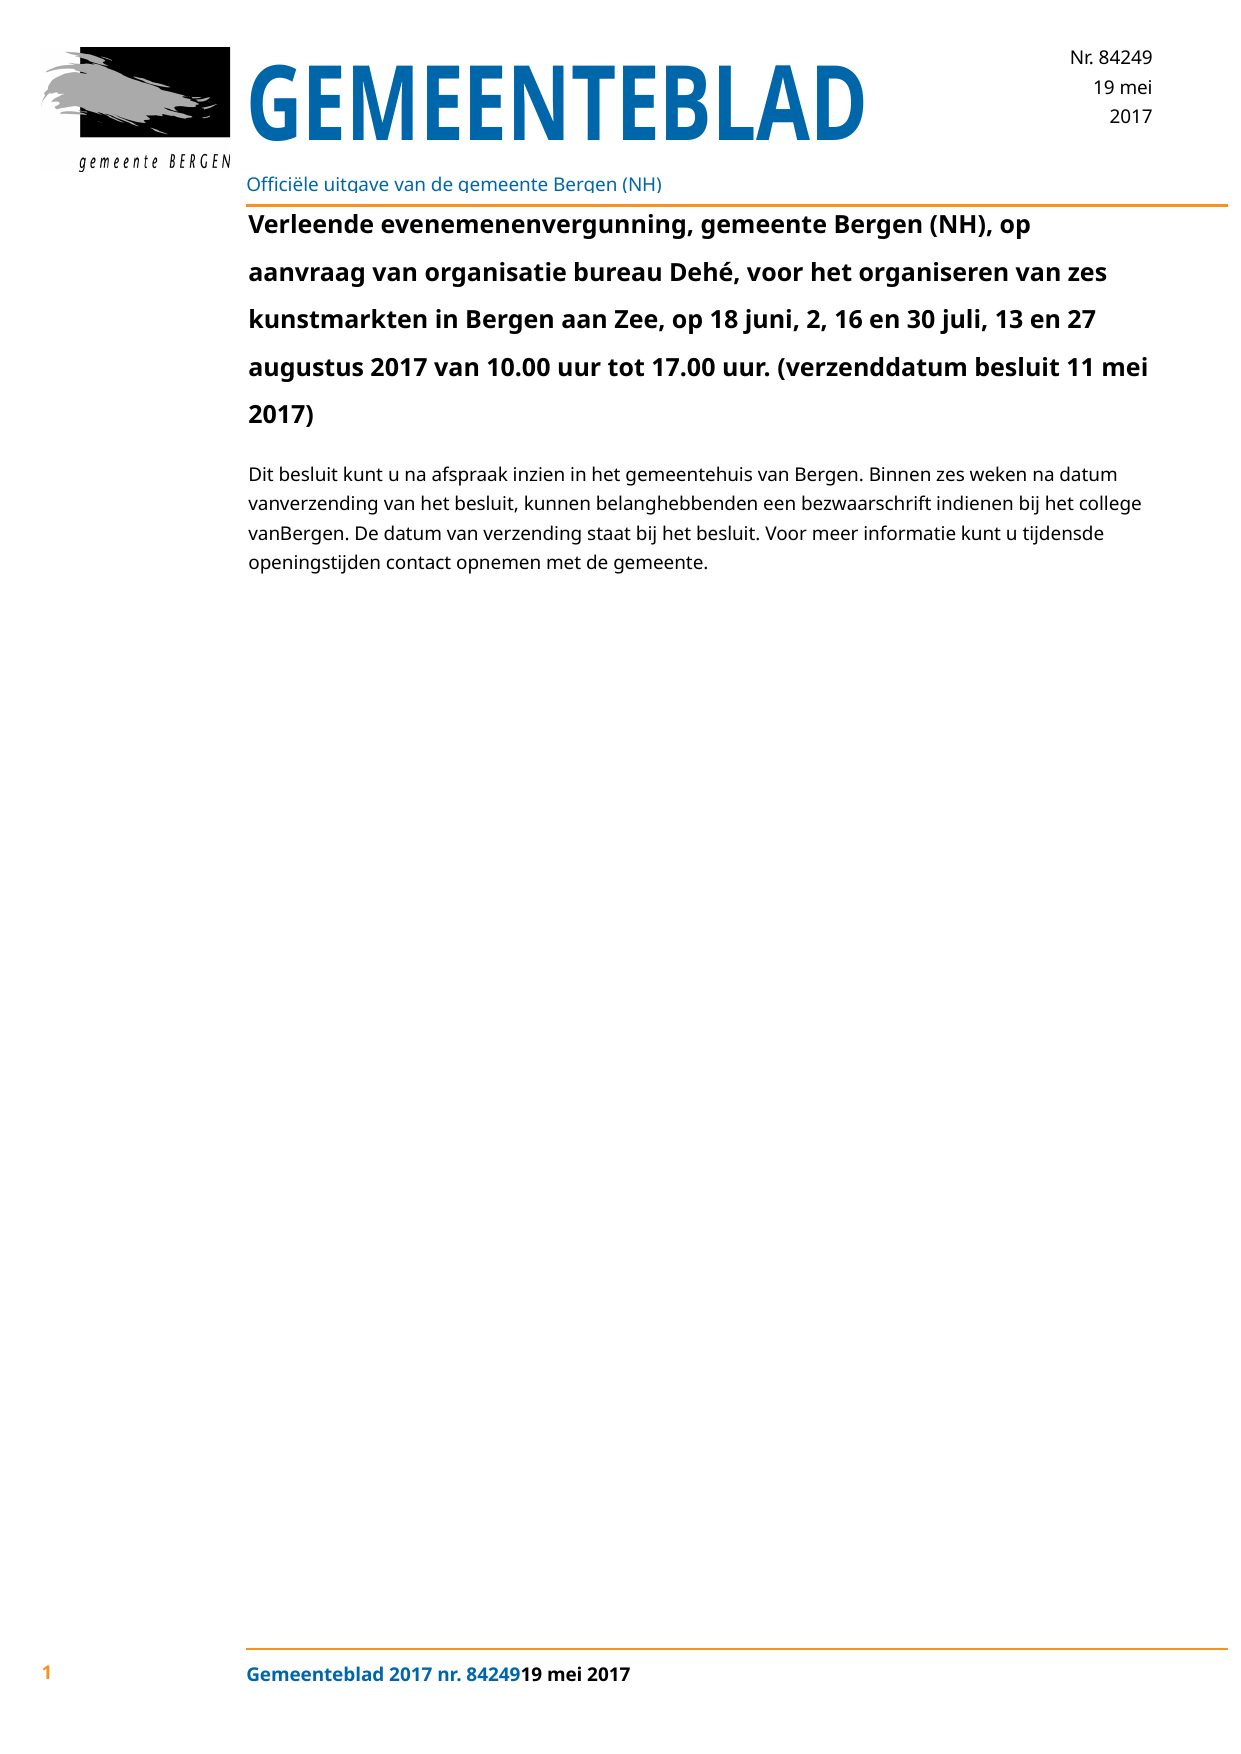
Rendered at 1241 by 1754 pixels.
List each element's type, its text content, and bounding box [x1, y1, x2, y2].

text Dit besluit kunt u na afspraak inzien in het gemeentehuis van Bergen. Binnen zes weken na datum vanverzending van het besluit, kunnen belanghebbenden een bezwaarschrift indienen bij het college vanBergen. De datum van verzending staat bij het besluit. Voor meer informatie kunt u tijdensde openingstijden contact opnemen met de gemeente. [248, 461, 1152, 575]
text Verleende evenemenenvergunning, gemeente Bergen (NH), op aanvraag van organisatie bureau Dehé, voor het organiseren van zes kunstmarkten in Bergen aan Zee, op 18 juni, 2, 16 en 30 juli, 13 en 27 augustus 2017 van 10.00 uur tot 17.00 uur. (verzenddatum besluit 11 mei 2017) [248, 207, 1152, 431]
picture [41, 47, 231, 172]
